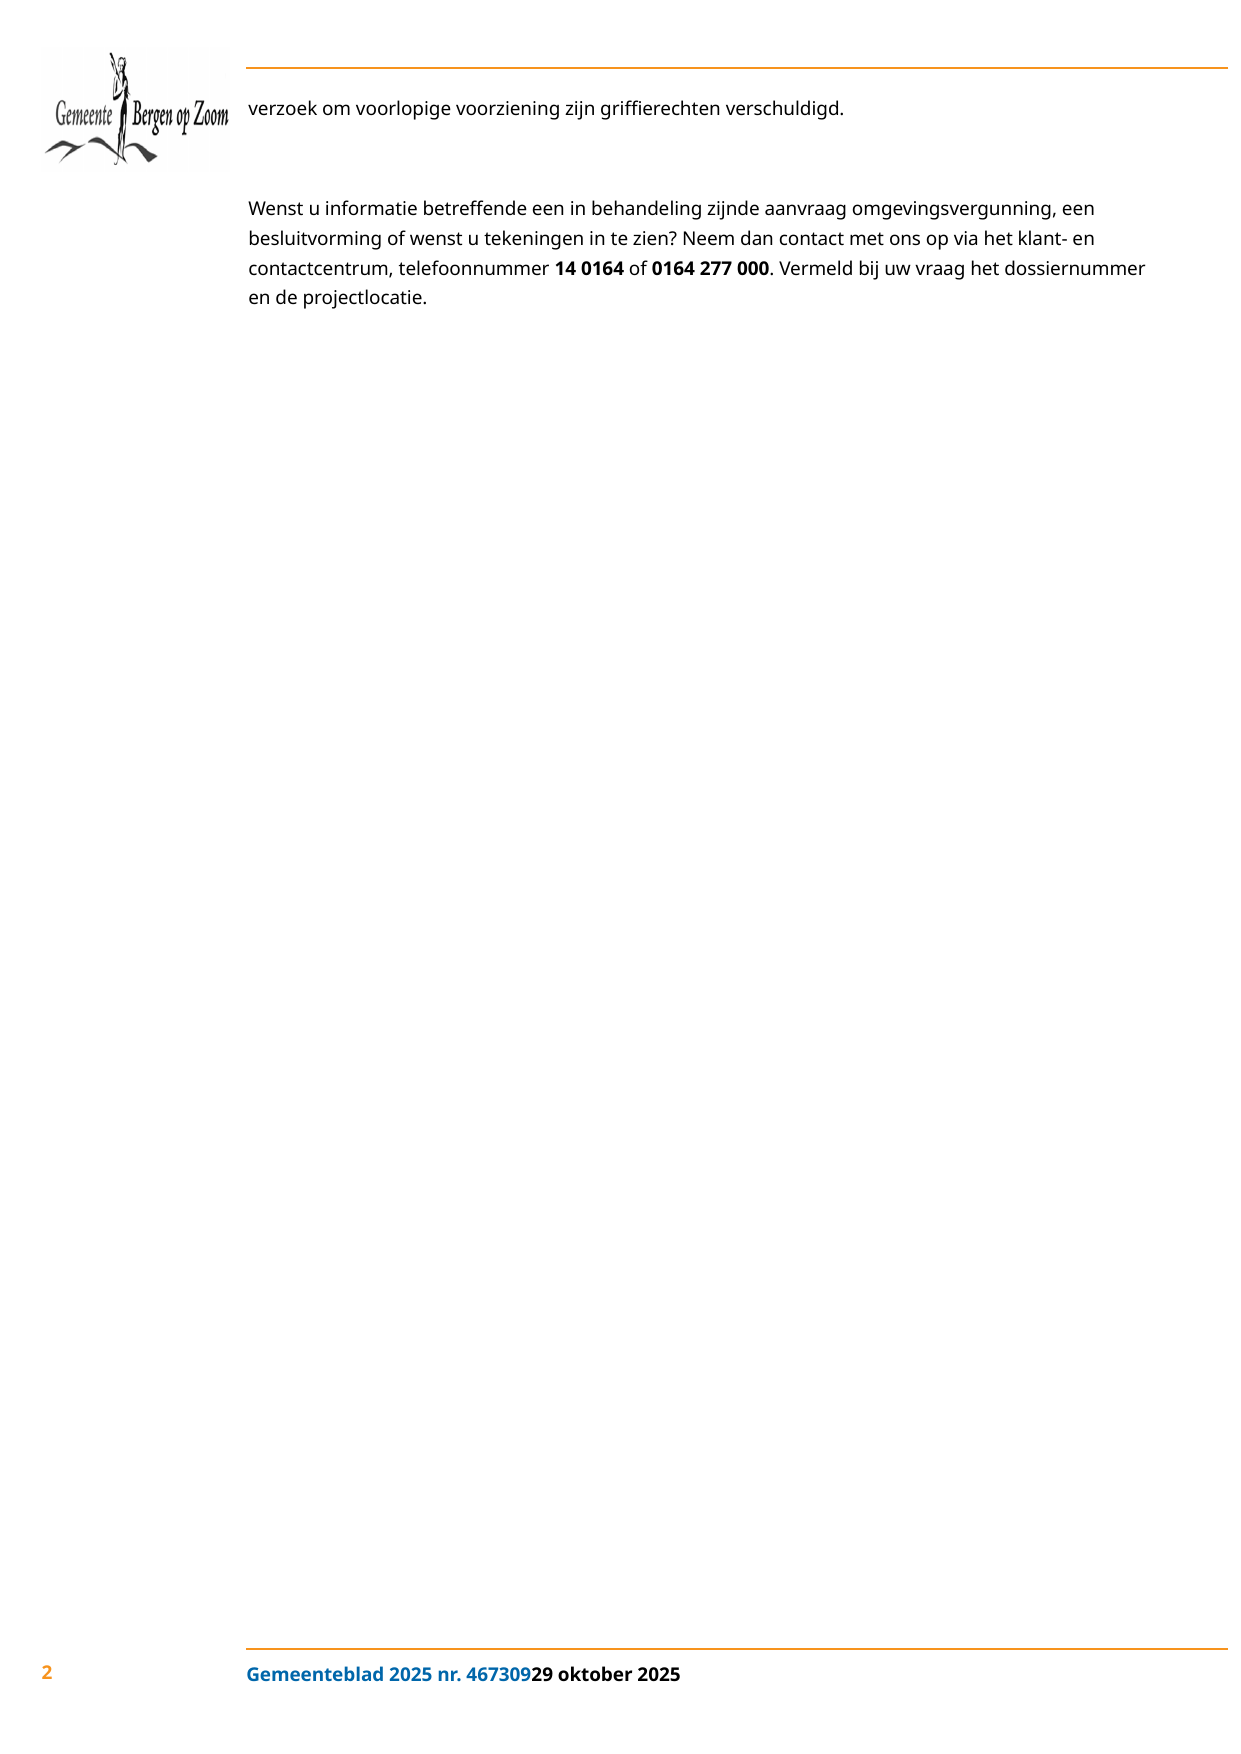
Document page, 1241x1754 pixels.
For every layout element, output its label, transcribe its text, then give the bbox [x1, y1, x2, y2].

text verzoek om voorlopige voorziening zijn griffierechten verschuldigd. [248, 95, 1152, 121]
picture [41, 47, 231, 172]
text Wenst u informatie betreffende een in behandeling zijnde aanvraag omgevingsvergunning, een besluitvorming of wenst u tekeningen in te zien? Neem dan contact met ons op via het klant- en contactcentrum, telefoonnummer 14 0164 of 0164 277 000. Vermeld bij uw vraag het dossiernummer en de projectlocatie. [248, 196, 1152, 310]
